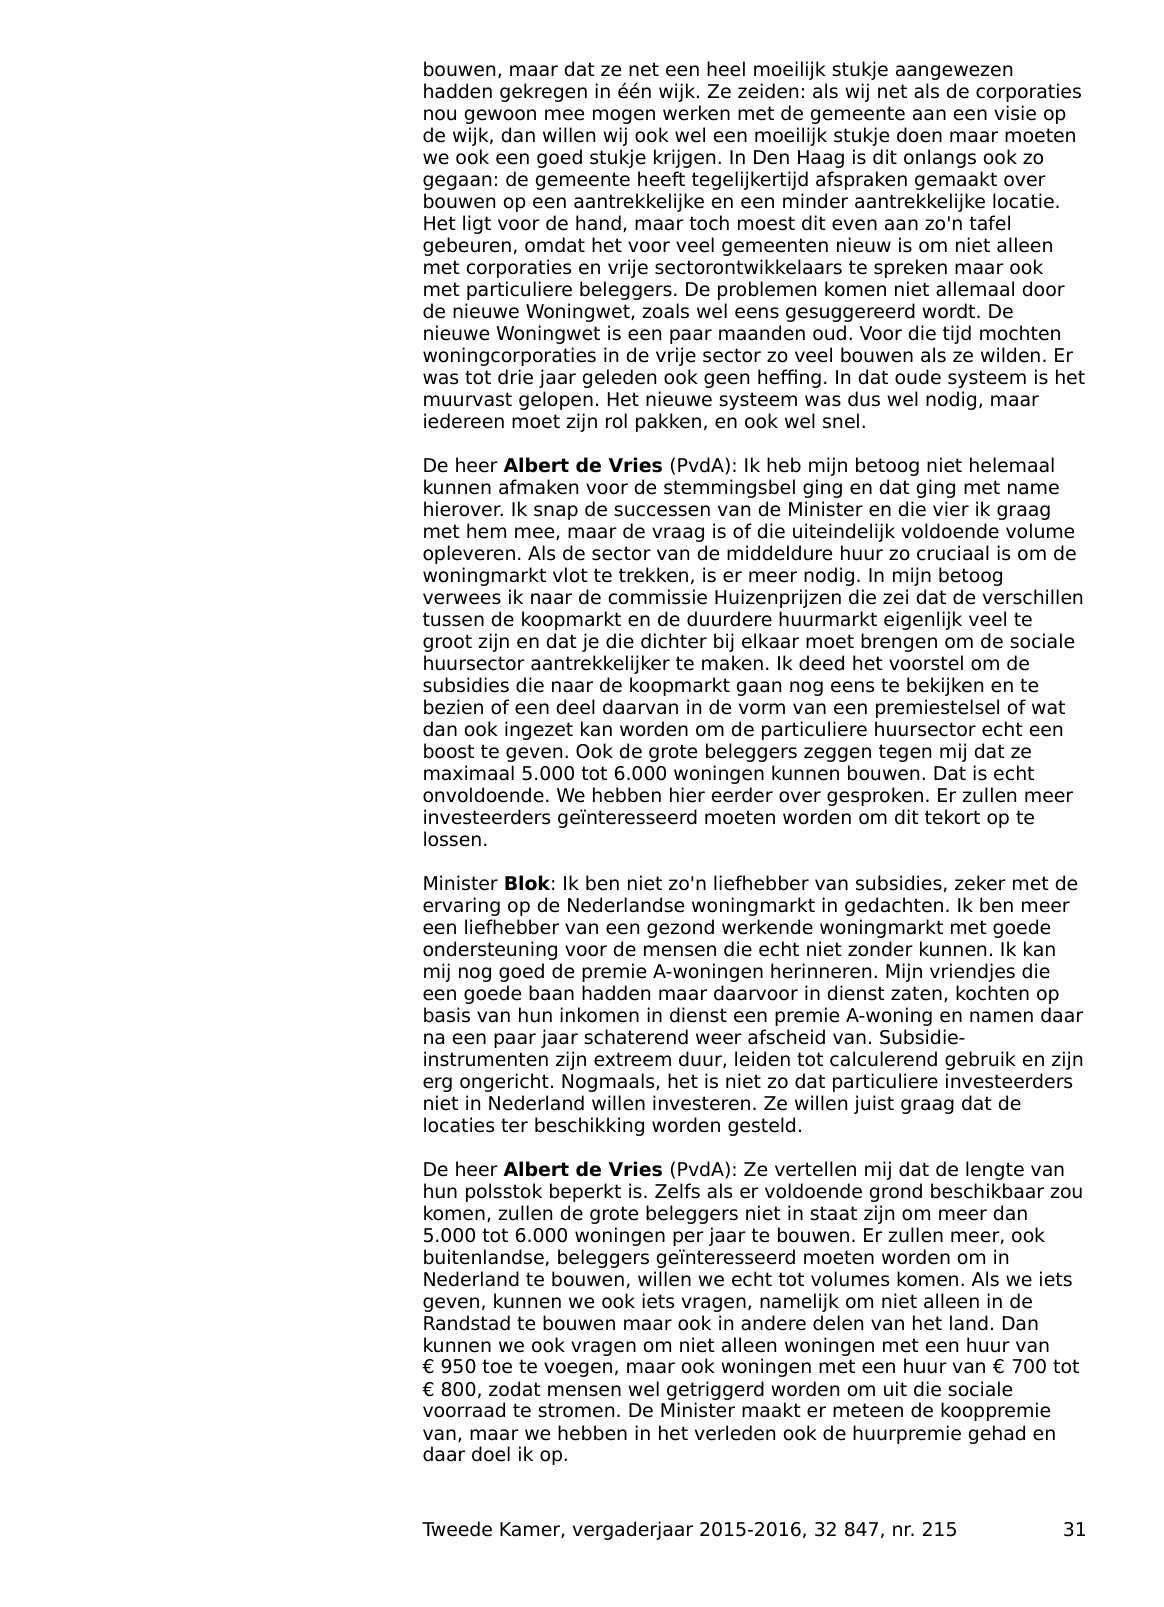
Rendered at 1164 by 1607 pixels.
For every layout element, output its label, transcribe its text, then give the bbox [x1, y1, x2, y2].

text De heer Albert de Vries (PvdA): Ik heb mijn betoog niet helemaal kunnen afmaken voor de stemmingsbel ging en dat ging met name hierover. Ik snap de successen van de Minister en die vier ik graag met hem mee, maar de vraag is of die uiteindelijk voldoende volume opleveren. Als de sector van de middeldure huur zo cruciaal is om de woningmarkt vlot te trekken, is er meer nodig. In mijn betoog verwees ik naar de commissie Huizenprijzen die zei dat de verschillen tussen de koopmarkt en de duurdere huurmarkt eigenlijk veel te groot zijn en dat je die dichter bij elkaar moet brengen om de sociale huursector aantrekkelijker te maken. Ik deed het voorstel om de subsidies die naar de koopmarkt gaan nog eens te bekijken en te bezien of een deel daarvan in de vorm van een premiestelsel of wat dan ook ingezet kan worden om de particuliere huursector echt een boost te geven. Ook de grote beleggers zeggen tegen mij dat ze maximaal 5.000 tot 6.000 woningen kunnen bouwen. Dat is echt onvoldoende. We hebben hier eerder over gesproken. Er zullen meer investeerders geïnteresseerd moeten worden om dit tekort op te lossen. [422, 455, 1087, 851]
text bouwen, maar dat ze net een heel moeilijk stukje aangewezen hadden gekregen in één wijk. Ze zeiden: als wij net als de corporaties nou gewoon mee mogen werken met de gemeente aan een visie op de wijk, dan willen wij ook wel een moeilijk stukje doen maar moeten we ook een goed stukje krijgen. In Den Haag is dit onlangs ook zo gegaan: de gemeente heeft tegelijkertijd afspraken gemaakt over bouwen op een aantrekkelijke en een minder aantrekkelijke locatie. Het ligt voor de hand, maar toch moest dit even aan zo'n tafel gebeuren, omdat het voor veel gemeenten nieuw is om niet alleen met corporaties en vrije sectorontwikkelaars te spreken maar ook met particuliere beleggers. De problemen komen niet allemaal door de nieuwe Woningwet, zoals wel eens gesuggereerd wordt. De nieuwe Woningwet is een paar maanden oud. Voor die tijd mochten woningcorporaties in de vrije sector zo veel bouwen als ze wilden. Er was tot drie jaar geleden ook geen heffing. In dat oude systeem is het muurvast gelopen. Het nieuwe systeem was dus wel nodig, maar iedereen moet zijn rol pakken, en ook wel snel. [422, 59, 1087, 433]
text Minister Blok: Ik ben niet zo'n liefhebber van subsidies, zeker met de ervaring op de Nederlandse woningmarkt in gedachten. Ik ben meer een liefhebber van een gezond werkende woningmarkt met goede ondersteuning voor de mensen die echt niet zonder kunnen. Ik kan mij nog goed de premie A-woningen herinneren. Mijn vriendjes die een goede baan hadden maar daarvoor in dienst zaten, kochten op basis van hun inkomen in dienst een premie A-woning en namen daar na een paar jaar schaterend weer afscheid van. Subsidie-instrumenten zijn extreem duur, leiden tot calculerend gebruik en zijn erg ongericht. Nogmaals, het is niet zo dat particuliere investeerders niet in Nederland willen investeren. Ze willen juist graag dat de locaties ter beschikking worden gesteld. [422, 873, 1087, 1136]
text De heer Albert de Vries (PvdA): Ze vertellen mij dat de lengte van hun polsstok beperkt is. Zelfs als er voldoende grond beschikbaar zou komen, zullen de grote beleggers niet in staat zijn om meer dan 5.000 tot 6.000 woningen per jaar te bouwen. Er zullen meer, ook buitenlandse, beleggers geïnteresseerd moeten worden om in Nederland te bouwen, willen we echt tot volumes komen. Als we iets geven, kunnen we ook iets vragen, namelijk om niet alleen in de Randstad te bouwen maar ook in andere delen van het land. Dan kunnen we ook vragen om niet alleen woningen met een huur van € 950 toe te voegen, maar ook woningen met een huur van € 700 tot € 800, zodat mensen wel getriggerd worden om uit die sociale voorraad te stromen. De Minister maakt er meteen de kooppremie van, maar we hebben in het verleden ook de huurpremie gehad en daar doel ik op. [422, 1159, 1087, 1466]
